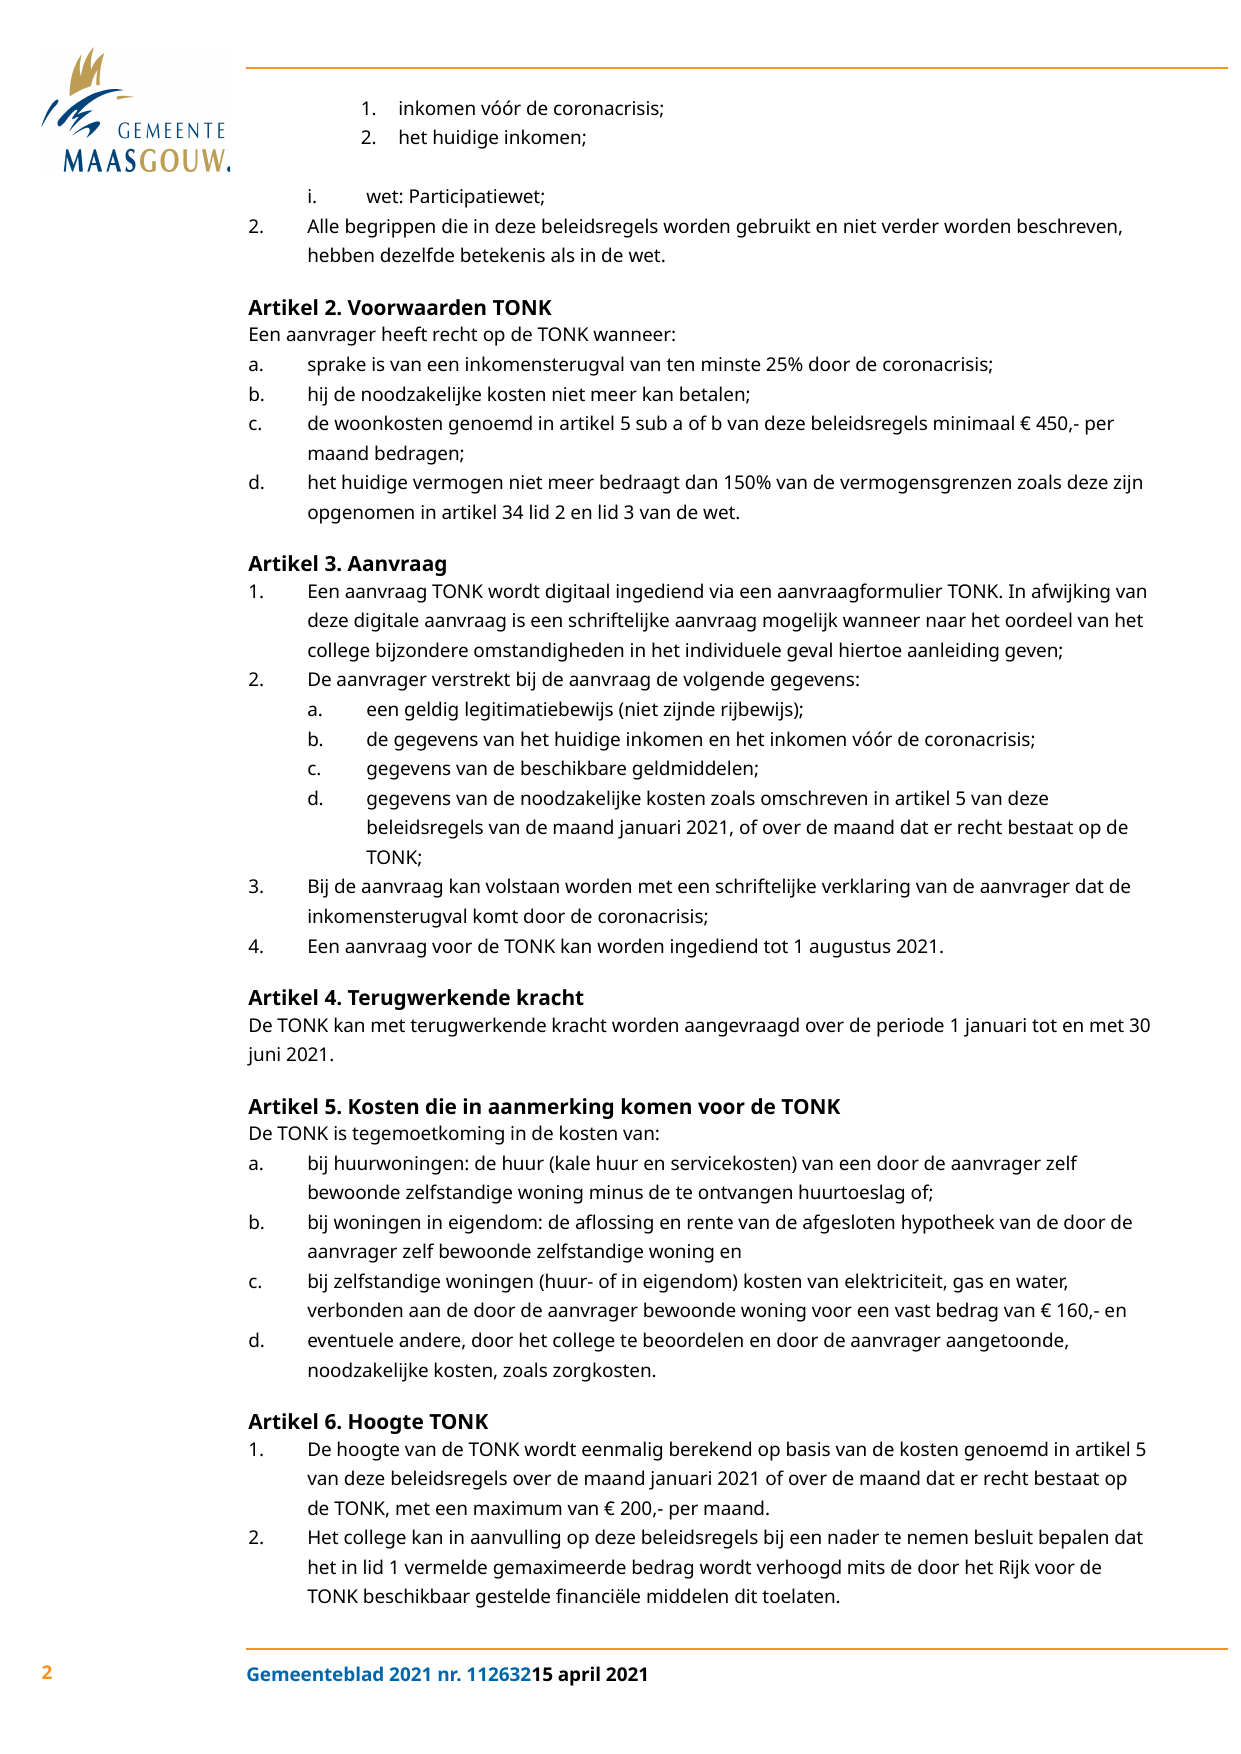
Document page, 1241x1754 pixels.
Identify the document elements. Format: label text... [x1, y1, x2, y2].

list Alle begrippen die in deze beleidsregels worden gebruikt en niet verder worden beschreven, hebben dezelfde betekenis als in de wet. [248, 213, 1152, 268]
list de woonkosten genoemd in artikel 5 sub a of b van deze beleidsregels minimaal € 450,- per maand bedragen; [248, 410, 1152, 466]
list de gegevens van het huidige inkomen en het inkomen vóór de coronacrisis; [307, 726, 1152, 752]
text Artikel 4. Terugwerkende kracht [248, 983, 1152, 1012]
list sprake is van een inkomensterugval van ten minste 25% door de coronacrisis; [248, 351, 1152, 377]
list Het college kan in aanvulling op deze beleidsregels bij een nader te nemen besluit bepalen dat het in lid 1 vermelde gemaximeerde bedrag wordt verhoogd mits de door het Rijk voor de TONK beschikbaar gestelde financiële middelen dit toelaten. [248, 1524, 1152, 1609]
text Artikel 3. Aanvraag [248, 549, 1152, 578]
list hij de noodzakelijke kosten niet meer kan betalen; [248, 381, 1152, 406]
list bij huurwoningen: de huur (kale huur en servicekosten) van een door de aanvrager zelf bewoonde zelfstandige woning minus de te ontvangen huurtoeslag of; [248, 1150, 1152, 1205]
list Bij de aanvraag kan volstaan worden met een schriftelijke verklaring van de aanvrager dat de inkomensterugval komt door de coronacrisis; [248, 874, 1152, 929]
text Een aanvrager heeft recht op de TONK wanneer: [248, 322, 1152, 347]
list inkomen vóór de coronacrisis; [361, 95, 1152, 121]
list gegevens van de beschikbare geldmiddelen; [307, 755, 1152, 781]
list het huidige vermogen niet meer bedraagt dan 150% van de vermogensgrenzen zoals deze zijn opgenomen in artikel 34 lid 2 en lid 3 van de wet. [248, 469, 1152, 525]
list wet: Participatiewet; [307, 183, 1152, 209]
list Een aanvraag voor de TONK kan worden ingediend tot 1 augustus 2021. [248, 933, 1152, 959]
picture [41, 47, 231, 172]
text De TONK kan met terugwerkende kracht worden aangevraagd over de periode 1 januari tot en met 30 juni 2021. [248, 1012, 1152, 1067]
text Artikel 5. Kosten die in aanmerking komen voor de TONK [248, 1092, 1152, 1120]
list het huidige inkomen; [361, 124, 1152, 150]
list De aanvrager verstrekt bij de aanvraag de volgende gegevens: [248, 667, 1152, 692]
text Artikel 6. Hoogte TONK [248, 1407, 1152, 1436]
list gegevens van de noodzakelijke kosten zoals omschreven in artikel 5 van deze beleidsregels van de maand januari 2021, of over de maand dat er recht bestaat op de TONK; [307, 785, 1152, 870]
list bij woningen in eigendom: de aflossing en rente van de afgesloten hypotheek van de door de aanvrager zelf bewoonde zelfstandige woning en [248, 1209, 1152, 1264]
list bij zelfstandige woningen (huur- of in eigendom) kosten van elektriciteit, gas en water, verbonden aan de door de aanvrager bewoonde woning voor een vast bedrag van € 160,- en [248, 1268, 1152, 1323]
list De hoogte van de TONK wordt eenmalig berekend op basis van de kosten genoemd in artikel 5 van deze beleidsregels over de maand januari 2021 of over de maand dat er recht bestaat op de TONK, met een maximum van € 200,- per maand. [248, 1436, 1152, 1521]
text De TONK is tegemoetkoming in de kosten van: [248, 1120, 1152, 1146]
list Een aanvraag TONK wordt digitaal ingediend via een aanvraagformulier TONK. In afwijking van deze digitale aanvraag is een schriftelijke aanvraag mogelijk wanneer naar het oordeel van het college bijzondere omstandigheden in het individuele geval hiertoe aanleiding geven; [248, 578, 1152, 663]
list een geldig legitimatiebewijs (niet zijnde rijbewijs); [307, 696, 1152, 722]
text Artikel 2. Voorwaarden TONK [248, 293, 1152, 322]
list eventuele andere, door het college te beoordelen en door de aanvrager aangetoonde, noodzakelijke kosten, zoals zorgkosten. [248, 1327, 1152, 1383]
